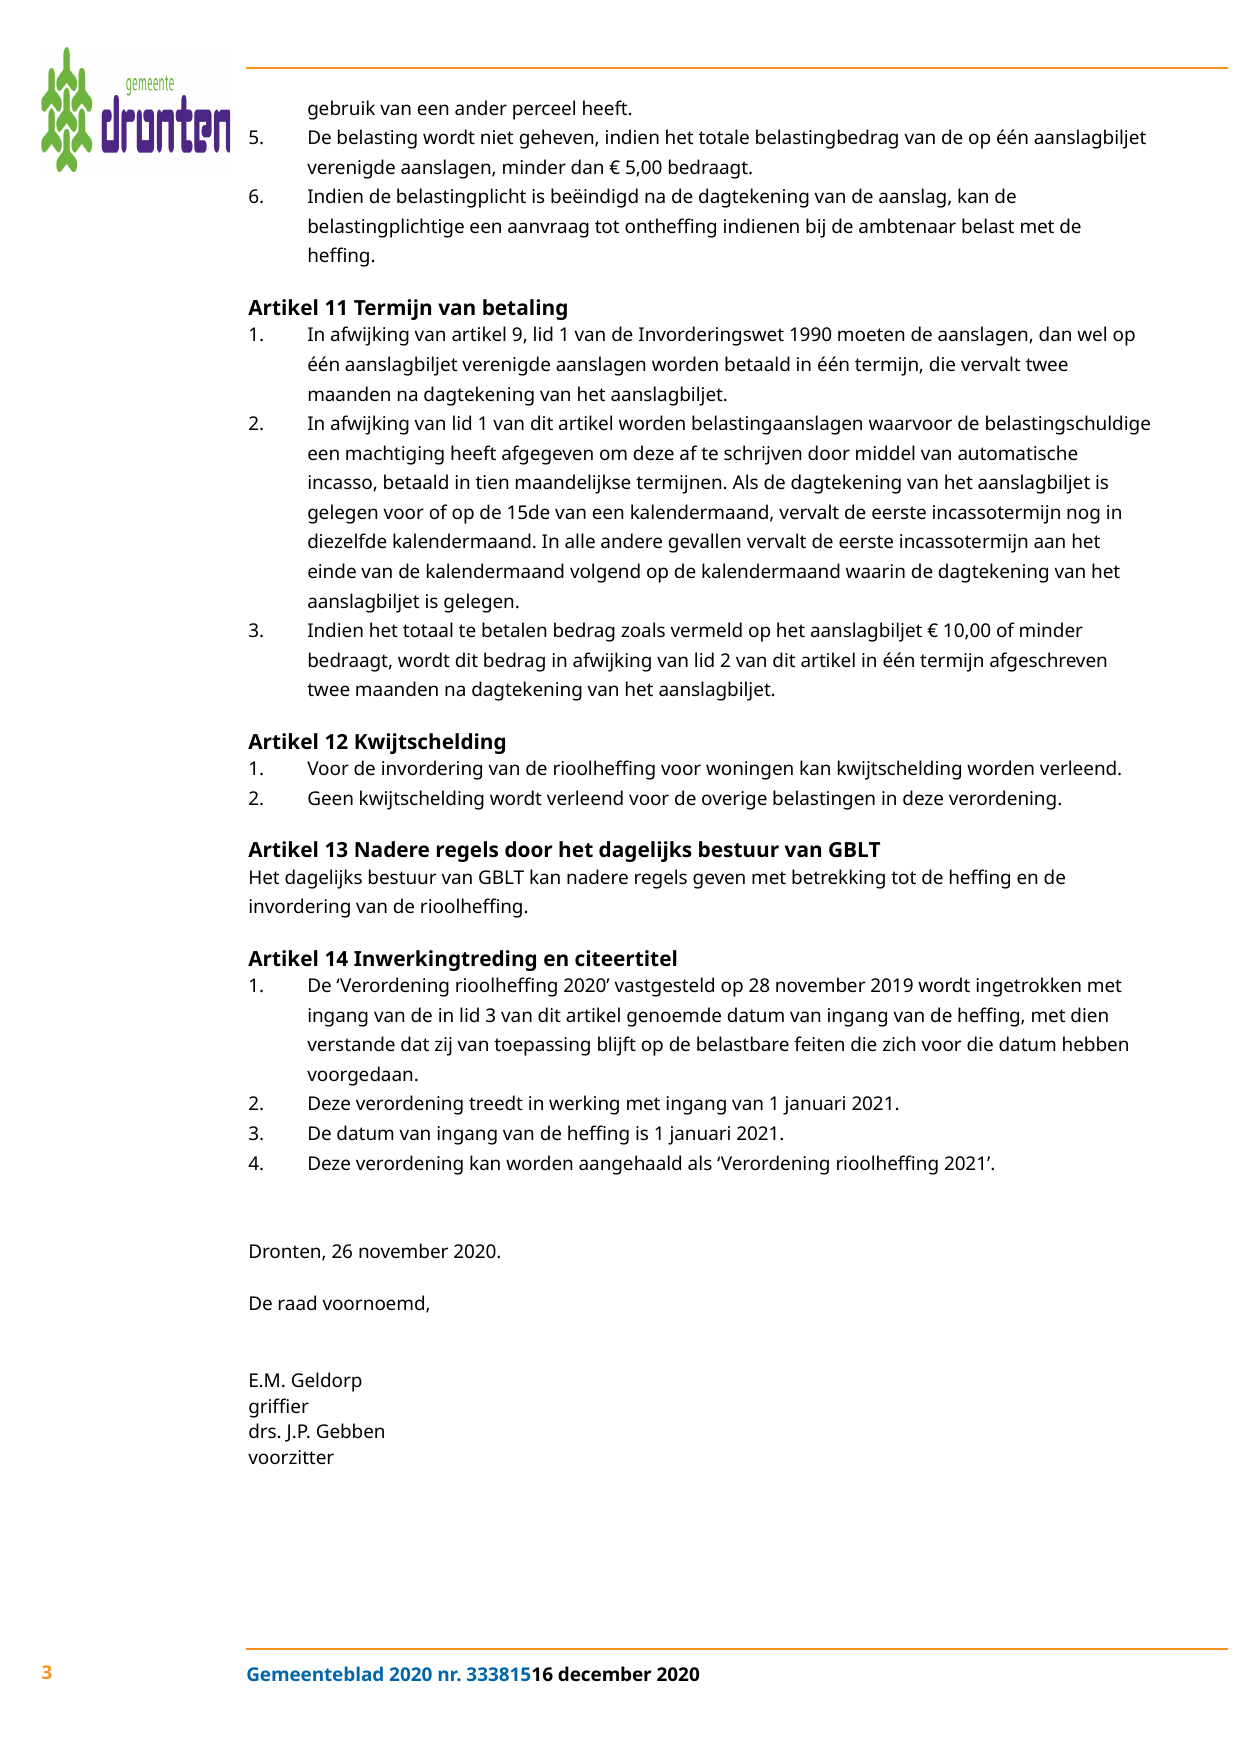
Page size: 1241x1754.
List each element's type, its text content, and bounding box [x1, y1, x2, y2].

text De raad voornoemd, [248, 1290, 1152, 1316]
list De datum van ingang van de heffing is 1 januari 2021. [248, 1120, 1152, 1146]
list Indien het totaal te betalen bedrag zoals vermeld op het aanslagbiljet € 10,00 of minder bedraagt, wordt dit bedrag in afwijking van lid 2 van dit artikel in één termijn afgeschreven twee maanden na dagtekening van het aanslagbiljet. [248, 617, 1152, 702]
text Het dagelijks bestuur van GBLT kan nadere regels geven met betrekking tot de heffing en de invordering van de rioolheffing. [248, 864, 1152, 919]
text voorzitter [248, 1444, 1152, 1470]
text Artikel 12 Kwijtschelding [248, 727, 1152, 755]
list De belasting wordt niet geheven, indien het totale belastingbedrag van de op één aanslagbiljet verenigde aanslagen, minder dan € 5,00 bedraagt. [248, 124, 1152, 180]
list Voor de invordering van de rioolheffing voor woningen kan kwijtschelding worden verleend. [248, 755, 1152, 781]
picture [41, 47, 231, 172]
text Artikel 14 Inwerkingtreding en citeertitel [248, 944, 1152, 972]
list Deze verordening treedt in werking met ingang van 1 januari 2021. [248, 1091, 1152, 1116]
text griffier [248, 1393, 1152, 1419]
list In afwijking van artikel 9, lid 1 van de Invorderingswet 1990 moeten de aanslagen, dan wel op één aanslagbiljet verenigde aanslagen worden betaald in één termijn, die vervalt twee maanden na dagtekening van het aanslagbiljet. [248, 322, 1152, 406]
text drs. J.P. Gebben [248, 1419, 1152, 1444]
list Deze verordening kan worden aangehaald als ‘Verordening rioolheffing 2021’. [248, 1150, 1152, 1176]
text Artikel 11 Termijn van betaling [248, 293, 1152, 322]
list In afwijking van lid 1 van dit artikel worden belastingaanslagen waarvoor de belastingschuldige een machtiging heeft afgegeven om deze af te schrijven door middel van automatische incasso, betaald in tien maandelijkse termijnen. Als de dagtekening van het aanslagbiljet is gelegen voor of op de 15de van een kalendermaand, vervalt de eerste incassotermijn nog in diezelfde kalendermaand. In alle andere gevallen vervalt de eerste incassotermijn aan het einde van de kalendermaand volgend op de kalendermaand waarin de dagtekening van het aanslagbiljet is gelegen. [248, 410, 1152, 613]
list Indien de belastingplicht is beëindigd na de dagtekening van de aanslag, kan de belastingplichtige een aanvraag tot ontheffing indienen bij de ambtenaar belast met de heffing. [248, 183, 1152, 268]
list De ‘Verordening rioolheffing 2020’ vastgesteld op 28 november 2019 wordt ingetrokken met ingang van de in lid 3 van dit artikel genoemde datum van ingang van de heffing, met dien verstande dat zij van toepassing blijft op de belastbare feiten die zich voor die datum hebben voorgedaan. [248, 972, 1152, 1087]
list Geen kwijtschelding wordt verleend voor de overige belastingen in deze verordening. [248, 785, 1152, 811]
text Artikel 13 Nadere regels door het dagelijks bestuur van GBLT [248, 835, 1152, 864]
list gebruik van een ander perceel heeft. [248, 95, 1152, 121]
text E.M. Geldorp [248, 1367, 1152, 1393]
text Dronten, 26 november 2020. [248, 1238, 1152, 1264]
